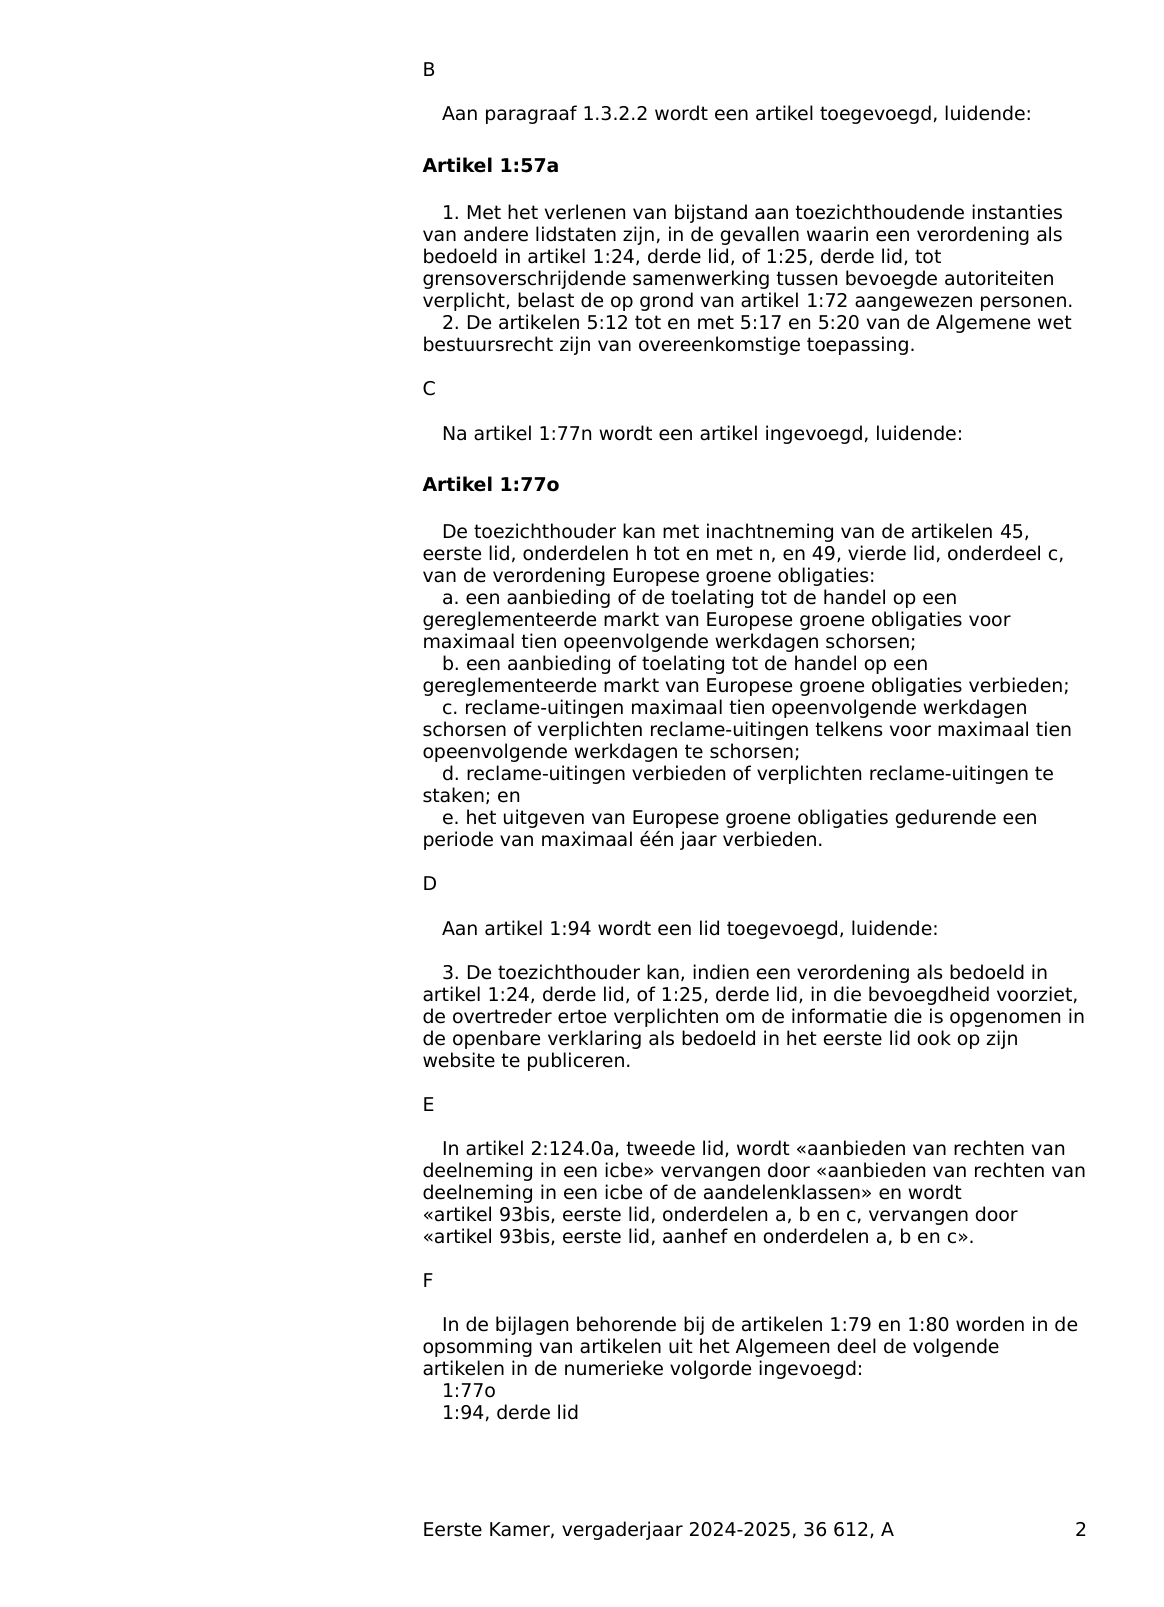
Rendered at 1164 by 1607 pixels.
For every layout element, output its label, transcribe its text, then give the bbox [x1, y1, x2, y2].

text b. een aanbieding of toelating tot de handel op een gereglementeerde markt van Europese groene obligaties verbieden; [422, 653, 1087, 697]
text Na artikel 1:77n wordt een artikel ingevoegd, luidende: [422, 422, 1087, 444]
text Aan artikel 1:94 wordt een lid toegevoegd, luidende: [422, 917, 1087, 939]
text F [422, 1270, 1087, 1292]
text 1. Met het verlenen van bijstand aan toezichthoudende instanties van andere lidstaten zijn, in de gevallen waarin een verordening als bedoeld in artikel 1:24, derde lid, of 1:25, derde lid, tot grensoverschrijdende samenwerking tussen bevoegde autoriteiten verplicht, belast de op grond van artikel 1:72 aangewezen personen. [422, 202, 1087, 312]
text 1:94, derde lid [422, 1402, 1087, 1424]
text B [422, 59, 1087, 81]
text a. een aanbieding of de toelating tot de handel op een gereglementeerde markt van Europese groene obligaties voor maximaal tien opeenvolgende werkdagen schorsen; [422, 587, 1087, 653]
text De toezichthouder kan met inachtneming van de artikelen 45, eerste lid, onderdelen h tot en met n, en 49, vierde lid, onderdeel c, van de verordening Europese groene obligaties: [422, 521, 1087, 587]
text 2. De artikelen 5:12 tot en met 5:17 en 5:20 van de Algemene wet bestuursrecht zijn van overeenkomstige toepassing. [422, 312, 1087, 356]
text e. het uitgeven van Europese groene obligaties gedurende een periode van maximaal één jaar verbieden. [422, 807, 1087, 851]
text C [422, 378, 1087, 400]
text 1:77o [422, 1380, 1087, 1402]
text Aan paragraaf 1.3.2.2 wordt een artikel toegevoegd, luidende: [422, 103, 1087, 125]
text In de bijlagen behorende bij de artikelen 1:79 en 1:80 worden in de opsomming van artikelen uit het Algemeen deel de volgende artikelen in de numerieke volgorde ingevoegd: [422, 1314, 1087, 1380]
text In artikel 2:124.0a, tweede lid, wordt «aanbieden van rechten van deelneming in een icbe» vervangen door «aanbieden van rechten van deelneming in een icbe of de aandelenklassen» en wordt «artikel 93bis, eerste lid, onderdelen a, b en c, vervangen door «artikel 93bis, eerste lid, aanhef en onderdelen a, b en c». [422, 1138, 1087, 1248]
subtitle Artikel 1:77o [422, 474, 1087, 496]
text d. reclame-uitingen verbieden of verplichten reclame-uitingen te staken; en [422, 763, 1087, 807]
subtitle Artikel 1:57a [422, 155, 1087, 177]
text D [422, 873, 1087, 895]
text 3. De toezichthouder kan, indien een verordening als bedoeld in artikel 1:24, derde lid, of 1:25, derde lid, in die bevoegdheid voorziet, de overtreder ertoe verplichten om de informatie die is opgenomen in de openbare verklaring als bedoeld in het eerste lid ook op zijn website te publiceren. [422, 962, 1087, 1071]
text c. reclame-uitingen maximaal tien opeenvolgende werkdagen schorsen of verplichten reclame-uitingen telkens voor maximaal tien opeenvolgende werkdagen te schorsen; [422, 697, 1087, 763]
text E [422, 1094, 1087, 1116]
